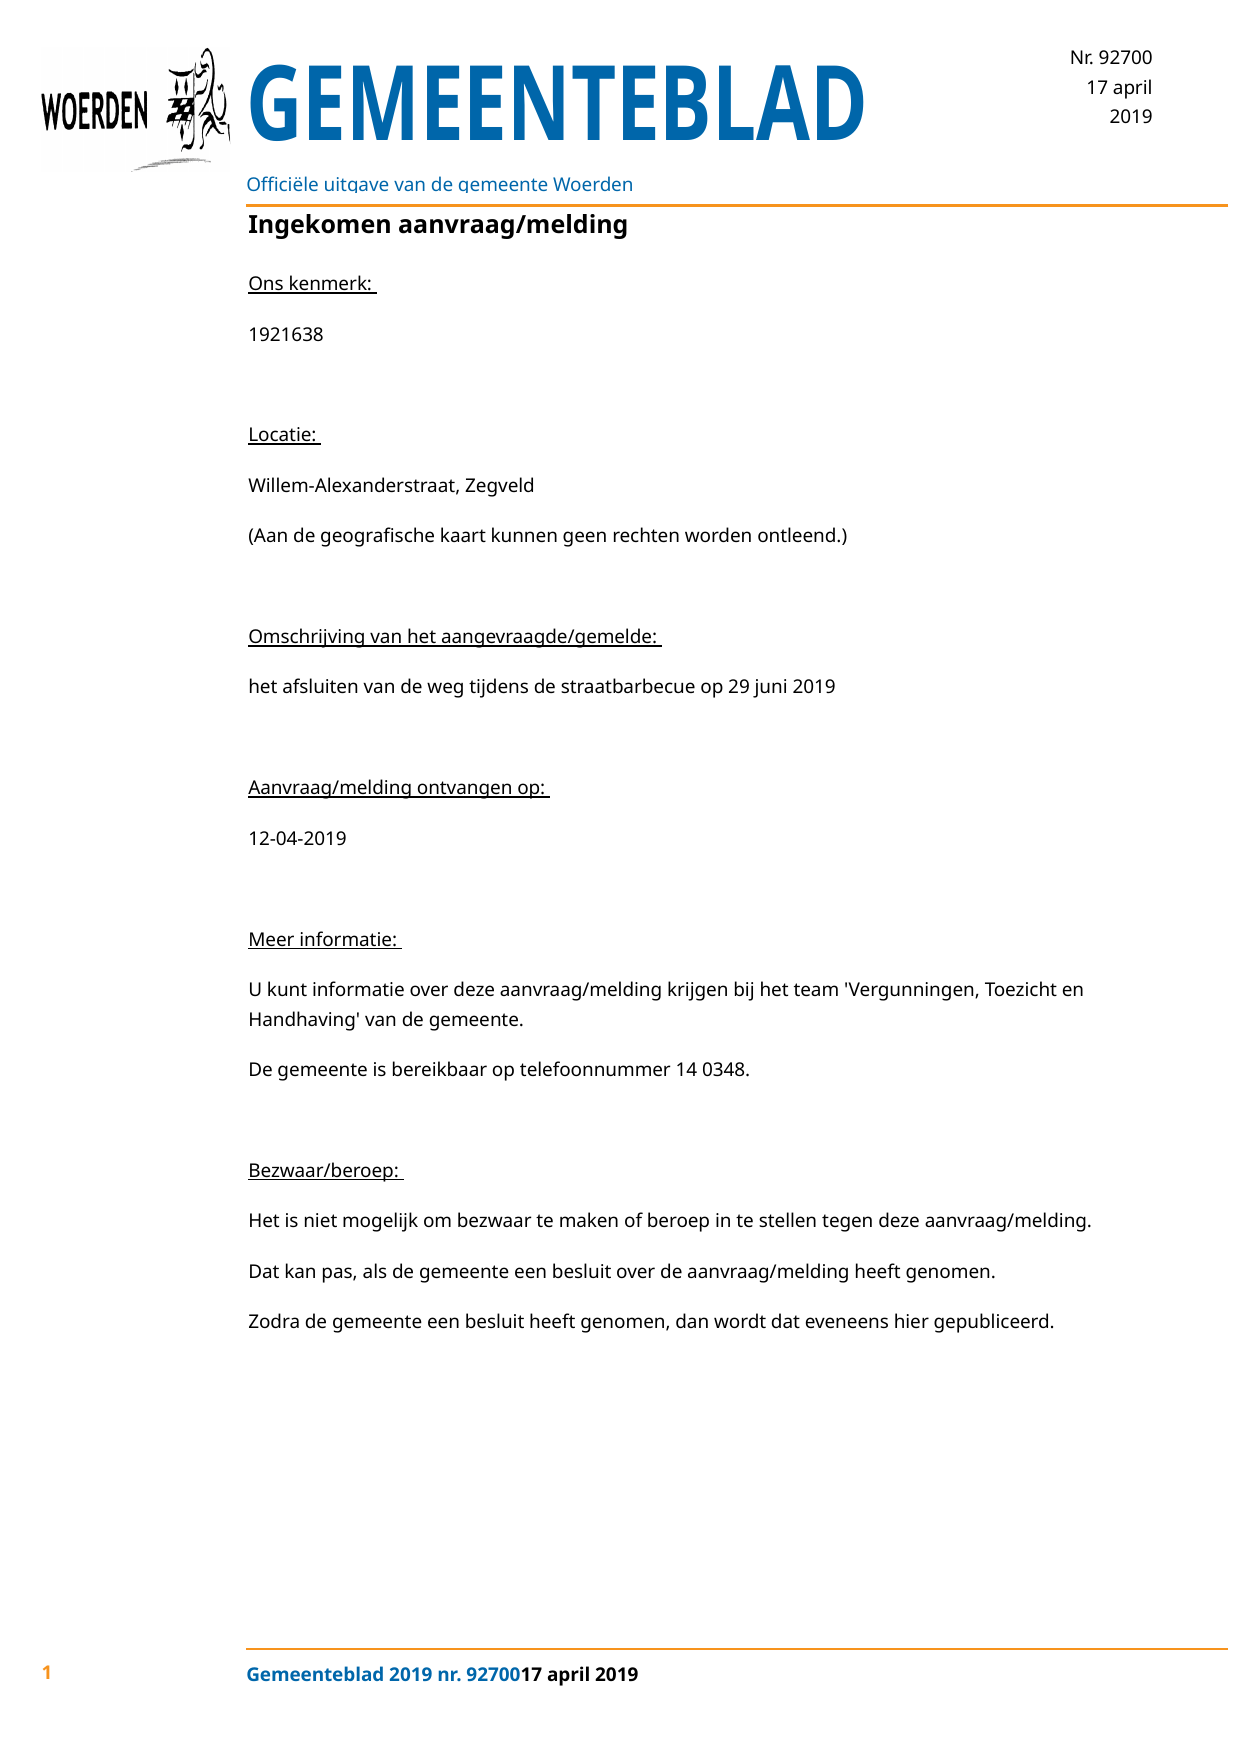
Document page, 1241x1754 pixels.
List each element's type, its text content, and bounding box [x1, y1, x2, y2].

text Ons kenmerk: [248, 270, 1152, 296]
text De gemeente is bereikbaar op telefoonnummer 14 0348. [248, 1056, 1152, 1082]
text 1921638 [248, 321, 1152, 346]
text het afsluiten van de weg tijdens de straatbarbecue op 29 juni 2019 [248, 674, 1152, 699]
text 12-04-2019 [248, 825, 1152, 851]
text Willem-Alexanderstraat, Zegveld [248, 472, 1152, 498]
text Omschrijving van het aangevraagde/gemelde: [248, 623, 1152, 649]
text Dat kan pas, als de gemeente een besluit over de aanvraag/melding heeft genomen. [248, 1258, 1152, 1283]
text Het is niet mogelijk om bezwaar te maken of beroep in te stellen tegen deze aanvraag/melding. [248, 1207, 1152, 1233]
text Bezwaar/beroep: [248, 1157, 1152, 1183]
text Zodra de gemeente een besluit heeft genomen, dan wordt dat eveneens hier gepubliceerd. [248, 1308, 1152, 1334]
text Aanvraag/melding ontvangen op: [248, 774, 1152, 800]
text U kunt informatie over deze aanvraag/melding krijgen bij het team 'Vergunningen, Toezicht en Handhaving' van de gemeente. [248, 976, 1152, 1031]
text Locatie: [248, 422, 1152, 447]
picture [41, 47, 231, 172]
text Ingekomen aanvraag/melding [248, 207, 1152, 241]
text Meer informatie: [248, 926, 1152, 951]
text (Aan de geografische kaart kunnen geen rechten worden ontleend.) [248, 522, 1152, 548]
